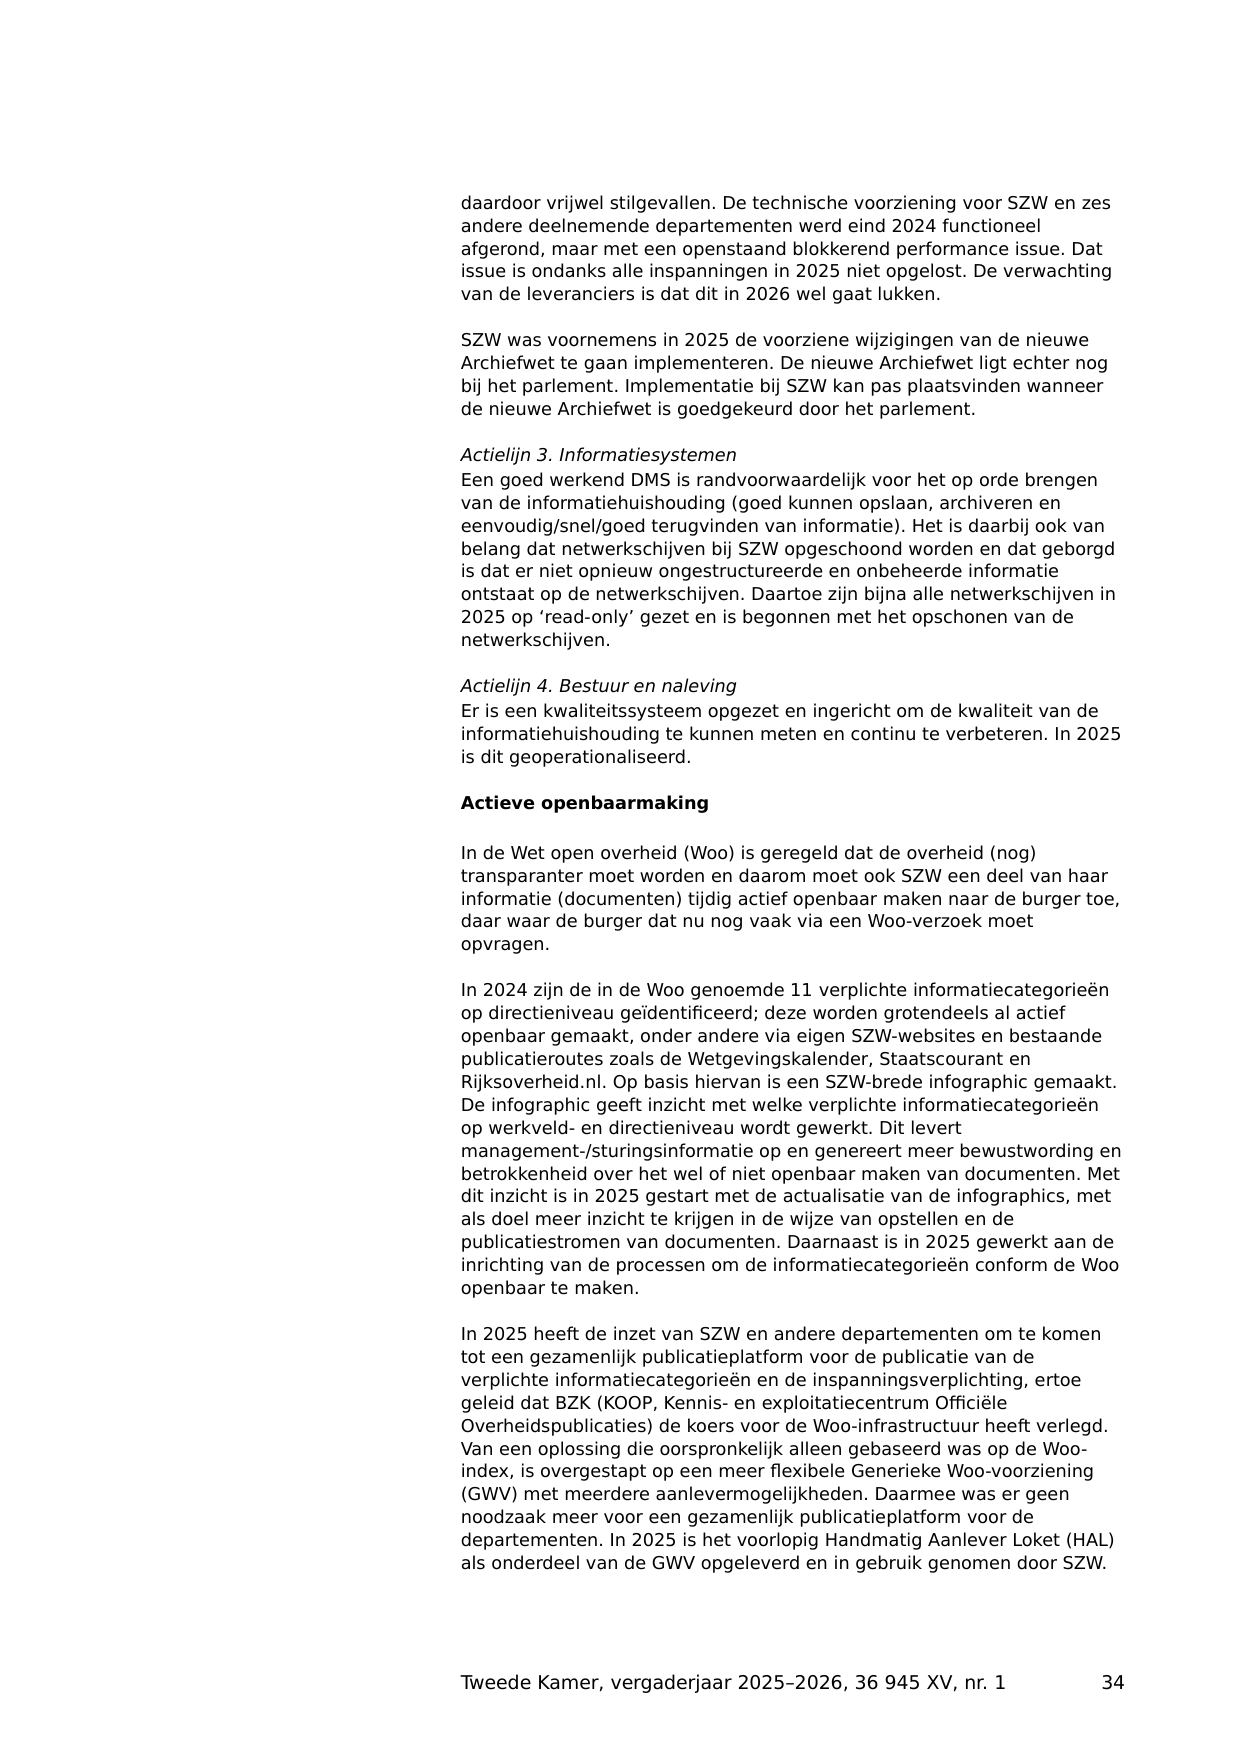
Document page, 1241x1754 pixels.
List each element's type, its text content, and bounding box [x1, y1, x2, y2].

text Een goed werkend DMS is randvoorwaardelijk voor het op orde brengen van de informatiehuishouding (goed kunnen opslaan, archiveren en eenvoudig/snel/goed terugvinden van informatie). Het is daarbij ook van belang dat netwerkschijven bij SZW opgeschoond worden en dat geborgd is dat er niet opnieuw ongestructureerde en onbeheerde informatie ontstaat op de netwerkschijven. Daartoe zijn bijna alle netwerkschijven in 2025 op ‘read-only’ gezet en is begonnen met het opschonen van de netwerkschijven. [461, 468, 1125, 651]
text Actieve openbaarmaking [461, 791, 1125, 814]
text In 2025 heeft de inzet van SZW en andere departementen om te komen tot een gezamenlijk publicatieplatform voor de publicatie van de verplichte informatiecategorieën en de inspanningsverplichting, ertoe geleid dat BZK (KOOP, Kennis- en exploitatiecentrum Officiële Overheidspublicaties) de koers voor de Woo-infrastructuur heeft verlegd. Van een oplossing die oorspronkelijk alleen gebaseerd was op de Woo-index, is overgestapt op een meer flexibele Generieke Woo-voorziening (GWV) met meerdere aanlevermogelijkheden. Daarmee was er geen noodzaak meer voor een gezamenlijk publicatieplatform voor de departementen. In 2025 is het voorlopig Handmatig Aanlever Loket (HAL) als onderdeel van de GWV opgeleverd en in gebruik genomen door SZW. [461, 1322, 1125, 1574]
text daardoor vrijwel stilgevallen. De technische voorziening voor SZW en zes andere deelnemende departementen werd eind 2024 functioneel afgerond, maar met een openstaand blokkerend performance issue. Dat issue is ondanks alle inspanningen in 2025 niet opgelost. De verwachting van de leveranciers is dat dit in 2026 wel gaat lukken. [461, 191, 1125, 305]
text Er is een kwaliteitssysteem opgezet en ingericht om de kwaliteit van de informatiehuishouding te kunnen meten en continu te verbeteren. In 2025 is dit geoperationaliseerd. [461, 699, 1125, 768]
text In de Wet open overheid (Woo) is geregeld dat de overheid (nog) transparanter moet worden en daarom moet ook SZW een deel van haar informatie (documenten) tijdig actief openbaar maken naar de burger toe, daar waar de burger dat nu nog vaak via een Woo-verzoek moet opvragen. [461, 841, 1125, 955]
text SZW was voornemens in 2025 de voorziene wijzigingen van de nieuwe Archiefwet te gaan implementeren. De nieuwe Archiefwet ligt echter nog bij het parlement. Implementatie bij SZW kan pas plaatsvinden wanneer de nieuwe Archiefwet is goedgekeurd door het parlement. [461, 328, 1125, 420]
text Actielijn 4. Bestuur en naleving [461, 674, 1125, 697]
text In 2024 zijn de in de Woo genoemde 11 verplichte informatiecategorieën op directieniveau geïdentificeerd; deze worden grotendeels al actief openbaar gemaakt, onder andere via eigen SZW-websites en bestaande publicatie­routes zoals de Wetgevingskalender, Staatscourant en Rijksoverheid.nl. Op basis hiervan is een SZW-brede infographic gemaakt. De infographic geeft inzicht met welke verplichte informatiecategorieën op werkveld- en directieniveau wordt gewerkt. Dit levert management-/sturingsinformatie op en genereert meer bewustwording en betrokkenheid over het wel of niet openbaar maken van documenten. Met dit inzicht is in 2025 gestart met de actualisatie van de infographics, met als doel meer inzicht te krijgen in de wijze van opstellen en de publicatiestromen van documenten. Daarnaast is in 2025 gewerkt aan de inrichting van de processen om de informatiecategorieën conform de Woo openbaar te maken. [461, 978, 1125, 1299]
text Actielijn 3. Informatiesystemen [461, 443, 1125, 466]
